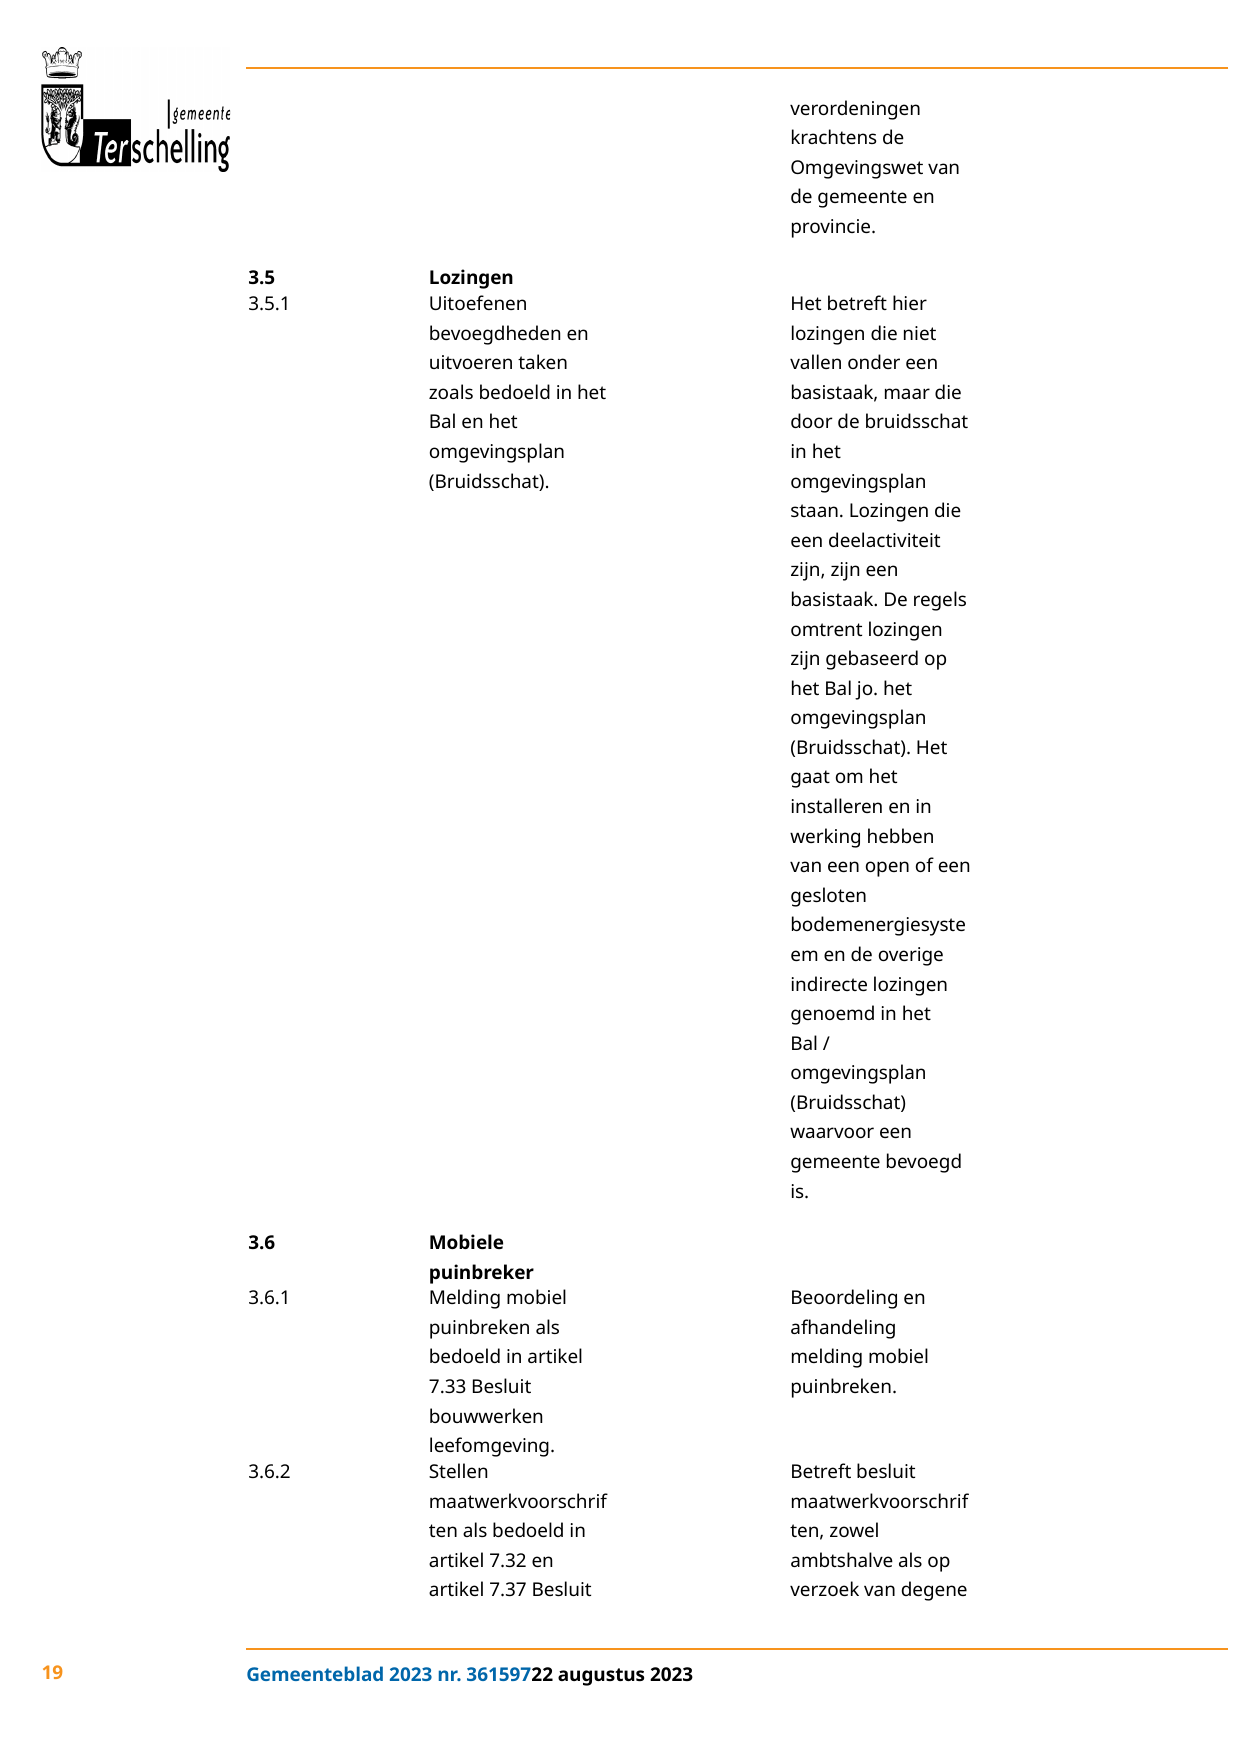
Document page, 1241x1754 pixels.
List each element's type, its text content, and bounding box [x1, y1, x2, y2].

table_cell Uitoefenen bevoegdheden en uitvoeren taken zoals bedoeld in het Bal en het omgevingsplan (Bruidsschat). [429, 290, 609, 1203]
table_cell Melding mobiel puinbreken als bedoeld in artikel 7.33 Besluit bouwwerken leefomgeving. [429, 1285, 609, 1458]
table_cell [971, 1204, 1152, 1229]
table_cell [971, 1458, 1152, 1602]
table_cell verordeningen krachtens de Omgevingswet van de gemeente en provincie. [790, 95, 971, 239]
table_cell [248, 1204, 429, 1229]
table_cell [971, 290, 1152, 1203]
table_cell [609, 95, 790, 239]
table_cell 3.5.1 [248, 290, 429, 1203]
table_cell [609, 1204, 971, 1229]
table_cell [971, 265, 1152, 290]
table_cell Lozingen [429, 265, 609, 290]
picture [41, 47, 231, 172]
table_cell [429, 1204, 609, 1229]
table_cell 3.6.1 [248, 1285, 429, 1458]
table_cell [609, 1458, 790, 1602]
table_cell Beoordeling en afhandeling melding mobiel puinbreken. [790, 1285, 971, 1458]
table_cell [971, 1285, 1152, 1458]
table_cell 3.6.2 [248, 1458, 429, 1602]
table_cell Betreft besluit maatwerkvoorschriften, zowel ambtshalve als op verzoek van degene [790, 1458, 971, 1602]
table_cell [971, 1229, 1152, 1284]
table_cell [971, 239, 1152, 264]
table_cell [971, 95, 1152, 239]
table_cell [609, 290, 790, 1203]
table_cell [790, 1229, 971, 1284]
table_cell [248, 239, 971, 264]
table_cell 3.6 [248, 1229, 429, 1284]
table_cell [248, 95, 429, 239]
table_cell Stellen maatwerkvoorschriften als bedoeld in artikel 7.32 en artikel 7.37 Besluit [429, 1458, 609, 1602]
table_cell Het betreft hier lozingen die niet vallen onder een basistaak, maar die door de bruidsschat in het omgevingsplan staan. Lozingen die een deelactiviteit zijn, zijn een basistaak. De regels omtrent lozingen zijn gebaseerd op het Bal jo. het omgevingsplan (Bruidsschat). Het gaat om het installeren en in werking hebben van een open of een gesloten bodemenergiesysteem en de overige indirecte lozingen genoemd in het Bal / omgevingsplan (Bruidsschat) waarvoor een gemeente bevoegd is. [790, 290, 971, 1203]
table_cell [609, 1229, 790, 1284]
table_cell [609, 265, 971, 290]
table_cell Mobiele puinbreker [429, 1229, 609, 1284]
table_cell [429, 95, 609, 239]
table_cell 3.5 [248, 265, 429, 290]
table_cell [609, 1285, 790, 1458]
